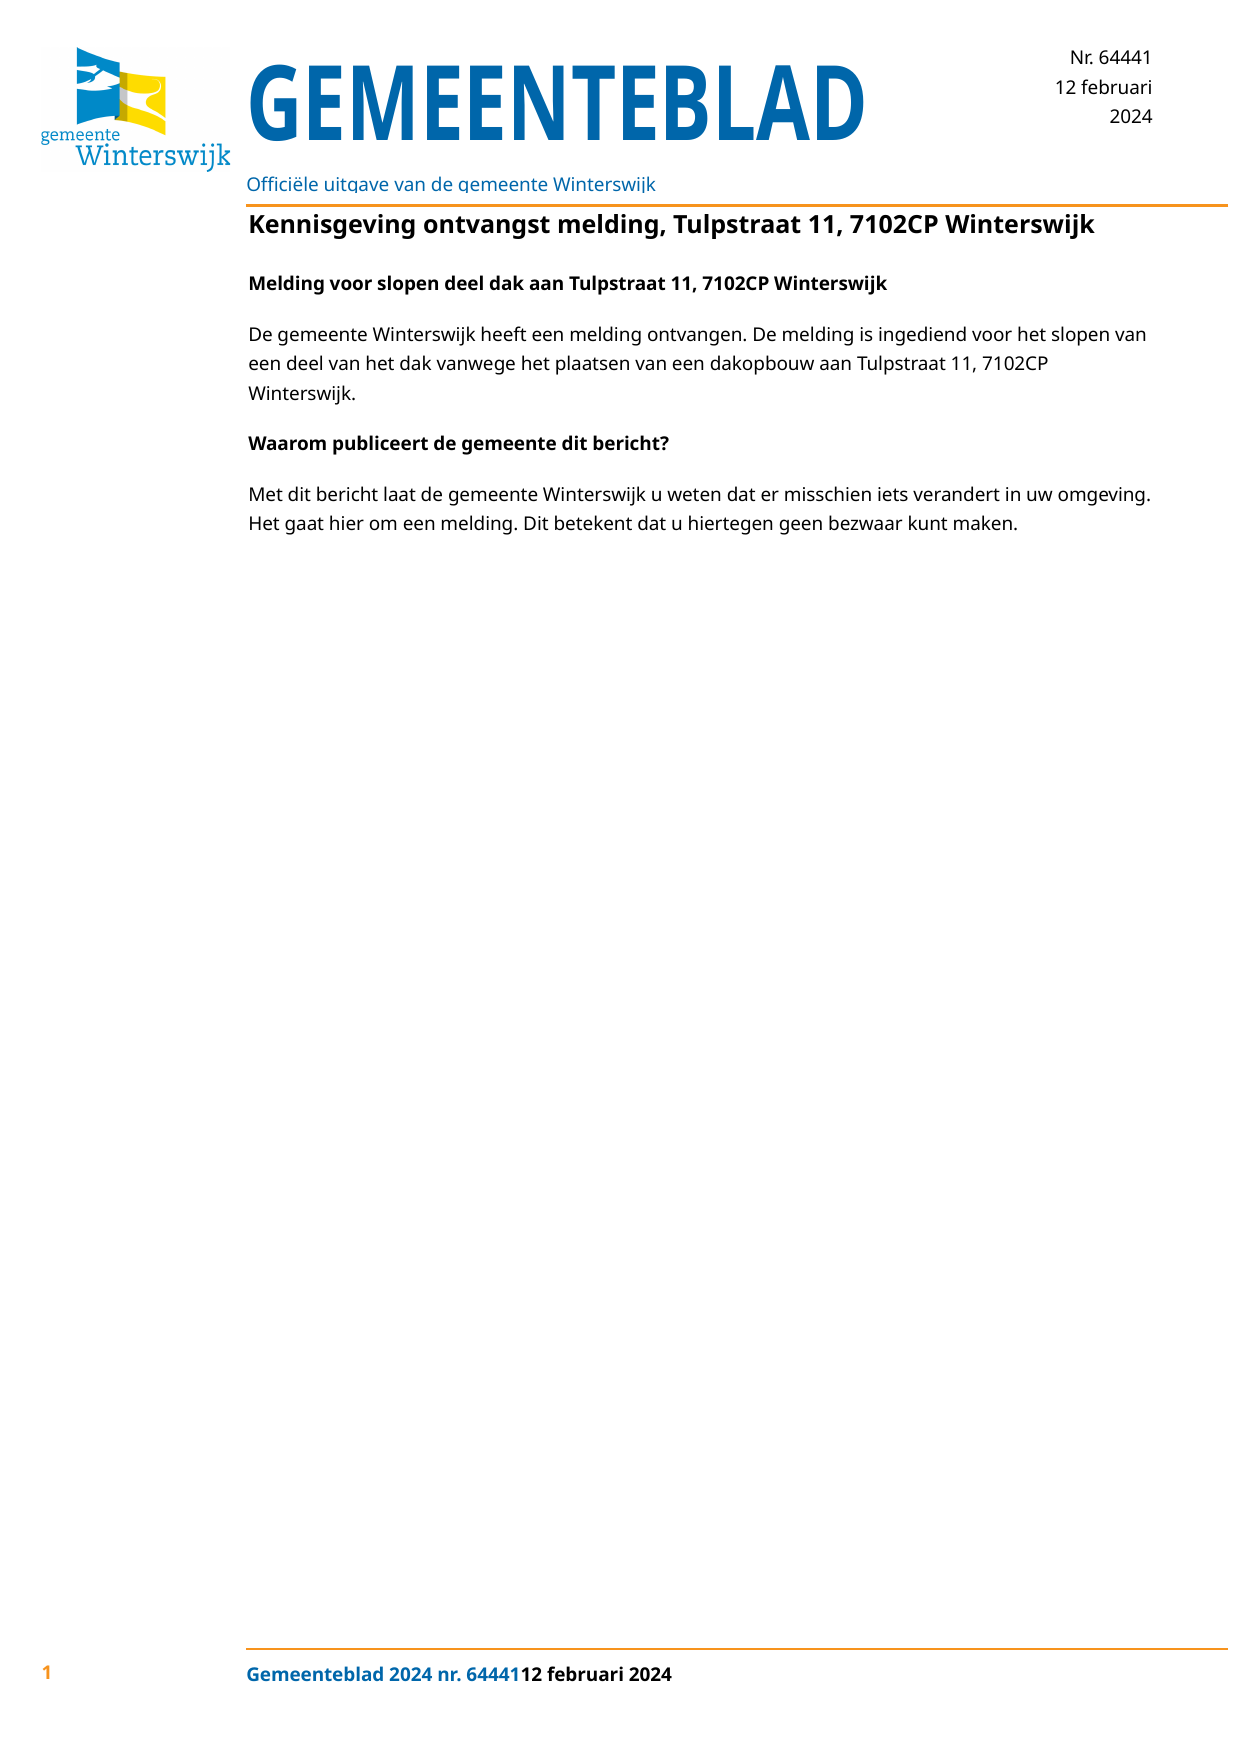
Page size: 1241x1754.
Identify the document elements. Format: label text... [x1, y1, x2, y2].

text Kennisgeving ontvangst melding, Tulpstraat 11, 7102CP Winterswijk [248, 207, 1152, 241]
picture [225, 153, 231, 162]
text Met dit bericht laat de gemeente Winterswijk u weten dat er misschien iets verandert in uw omgeving. Het gaat hier om een melding. Dit betekent dat u hiertegen geen bezwaar kunt maken. [248, 481, 1152, 536]
text De gemeente Winterswijk heeft een melding ontvangen. De melding is ingediend voor het slopen van een deel van het dak vanwege het plaatsen van een dakopbouw aan Tulpstraat 11, 7102CP Winterswijk. [248, 321, 1152, 406]
text Melding voor slopen deel dak aan Tulpstraat 11, 7102CP Winterswijk [248, 270, 1152, 296]
text Waarom publiceert de gemeente dit bericht? [248, 430, 1152, 456]
picture [41, 47, 231, 172]
